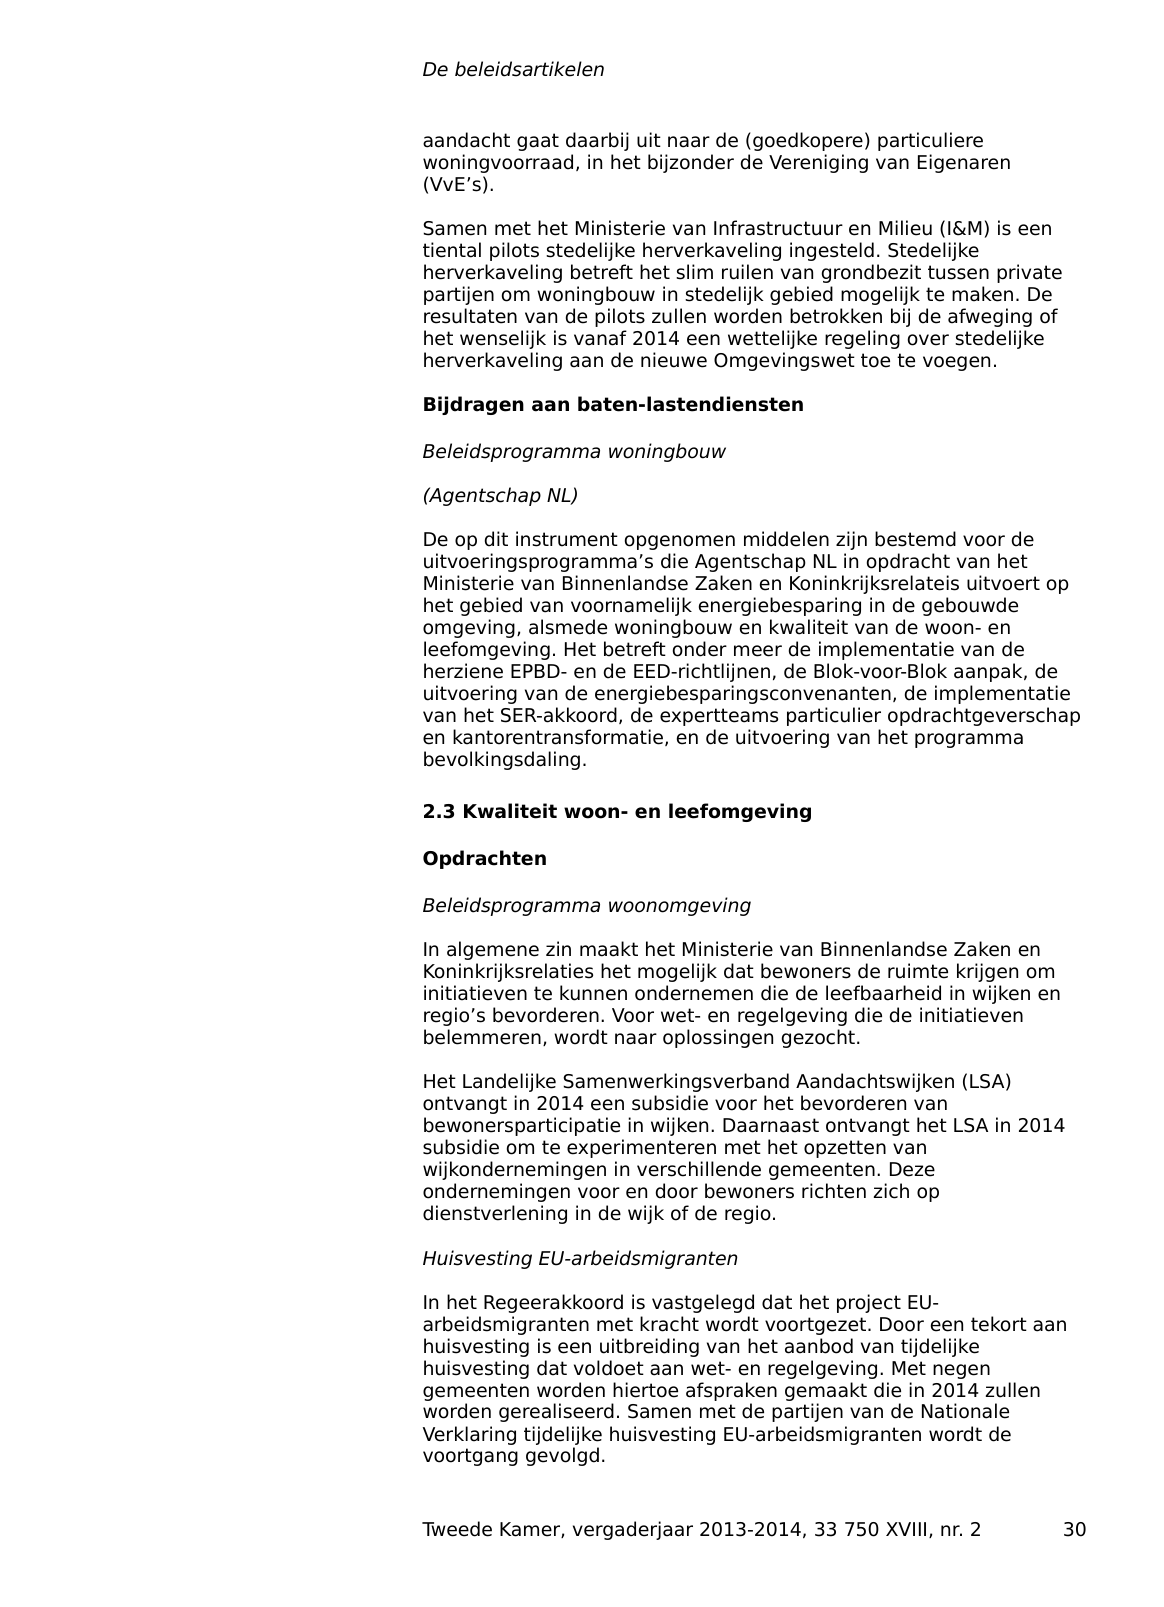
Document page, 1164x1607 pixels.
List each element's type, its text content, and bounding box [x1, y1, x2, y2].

subtitle Beleidsprogramma woningbouw [422, 441, 1087, 463]
text De op dit instrument opgenomen middelen zijn bestemd voor de uitvoeringsprogramma’s die Agentschap NL in opdracht van het Ministerie van Binnenlandse Zaken en Koninkrijksrelateis uitvoert op het gebied van voornamelijk energiebesparing in de gebouwde omgeving, alsmede woningbouw en kwaliteit van de woon- en leefomgeving. Het betreft onder meer de implementatie van de herziene EPBD- en de EED-richtlijnen, de Blok-voor-Blok aanpak, de uitvoering van de energiebesparingsconvenanten, de implementatie van het SER-akkoord, de expertteams particulier opdrachtgeverschap en kantorentransformatie, en de uitvoering van het programma bevolkingsdaling. [422, 529, 1087, 771]
subtitle (Agentschap NL) [422, 485, 1087, 507]
text Samen met het Ministerie van Infrastructuur en Milieu (I&M) is een tiental pilots stedelijke herverkaveling ingesteld. Stedelijke herverkaveling betreft het slim ruilen van grondbezit tussen private partijen om woningbouw in stedelijk gebied mogelijk te maken. De resultaten van de pilots zullen worden betrokken bij de afweging of het wenselijk is vanaf 2014 een wettelijke regeling over stedelijke herverkaveling aan de nieuwe Omgevingswet toe te voegen. [422, 218, 1087, 372]
text In algemene zin maakt het Ministerie van Binnenlandse Zaken en Koninkrijksrelaties het mogelijk dat bewoners de ruimte krijgen om initiatieven te kunnen ondernemen die de leefbaarheid in wijken en regio’s bevorderen. Voor wet- en regelgeving die de initiatieven belemmeren, wordt naar oplossingen gezocht. [422, 939, 1087, 1049]
subtitle Opdrachten [422, 848, 1087, 870]
subtitle Huisvesting EU-arbeidsmigranten [422, 1247, 1087, 1269]
text aandacht gaat daarbij uit naar de (goedkopere) particuliere woningvoorraad, in het bijzonder de Vereniging van Eigenaren (VvE’s). [422, 130, 1087, 196]
subtitle Bijdragen aan baten-lastendiensten [422, 394, 1087, 416]
subtitle Beleidsprogramma woonomgeving [422, 895, 1087, 917]
text In het Regeerakkoord is vastgelegd dat het project EU-arbeidsmigranten met kracht wordt voortgezet. Door een tekort aan huisvesting is een uitbreiding van het aanbod van tijdelijke huisvesting dat voldoet aan wet- en regelgeving. Met negen gemeenten worden hiertoe afspraken gemaakt die in 2014 zullen worden gerealiseerd. Samen met de partijen van de Nationale Verklaring tijdelijke huisvesting EU-arbeidsmigranten wordt de voortgang gevolgd. [422, 1292, 1087, 1467]
text Het Landelijke Samenwerkingsverband Aandachtswijken (LSA) ontvangt in 2014 een subsidie voor het bevorderen van bewonersparticipatie in wijken. Daarnaast ontvangt het LSA in 2014 subsidie om te experimenteren met het opzetten van wijkondernemingen in verschillende gemeenten. Deze ondernemingen voor en door bewoners richten zich op dienstverlening in de wijk of de regio. [422, 1071, 1087, 1225]
subtitle 2.3 Kwaliteit woon- en leefomgeving [422, 801, 1087, 823]
